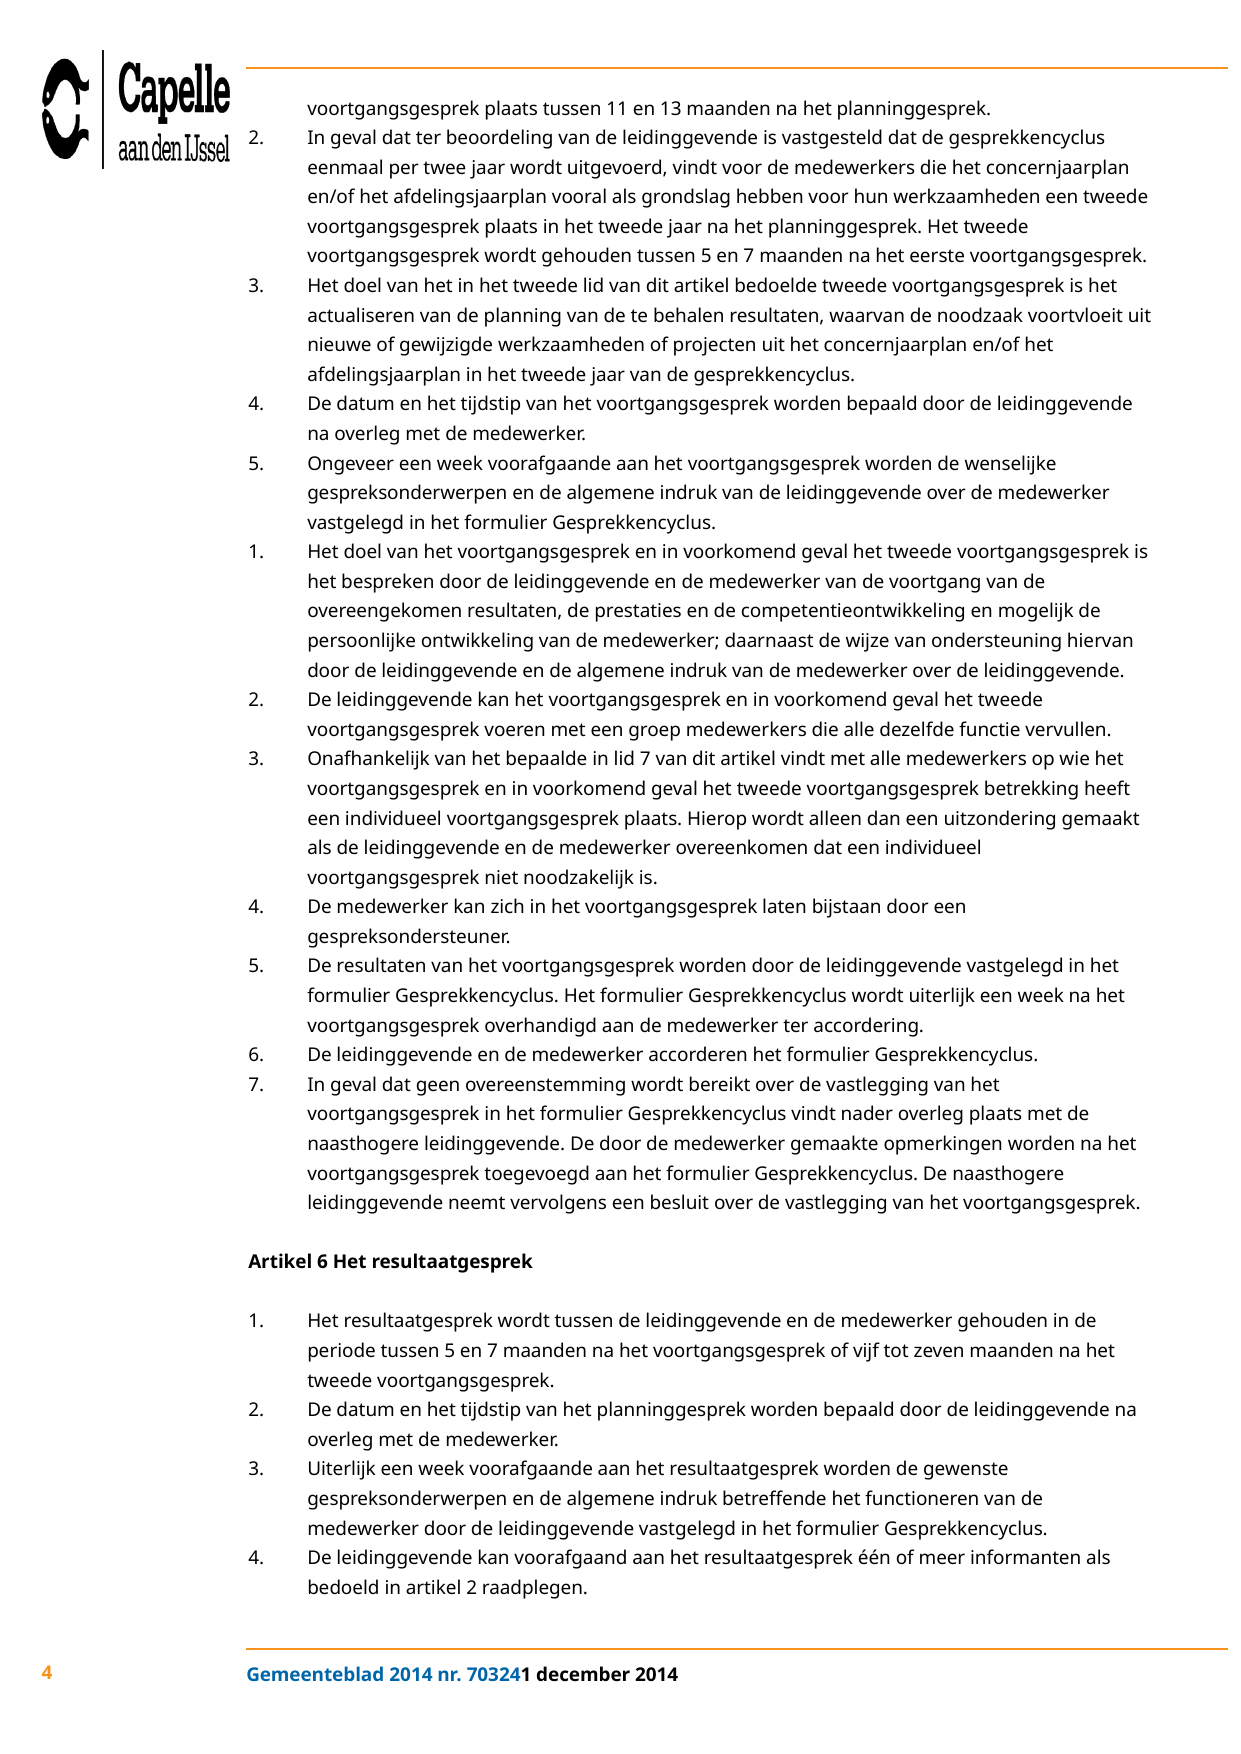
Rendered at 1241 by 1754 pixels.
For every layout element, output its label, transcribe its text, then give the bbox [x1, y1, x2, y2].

list voortgangsgesprek plaats tussen 11 en 13 maanden na het planninggesprek. [248, 95, 1152, 121]
picture [41, 47, 231, 172]
list De leidinggevende en de medewerker accorderen het formulier Gesprekkencyclus. [248, 1041, 1152, 1067]
list Ongeveer een week voorafgaande aan het voortgangsgesprek worden de wenselijke gespreksonderwerpen en de algemene indruk van de leidinggevende over de medewerker vastgelegd in het formulier Gesprekkencyclus. [248, 450, 1152, 535]
list De medewerker kan zich in het voortgangsgesprek laten bijstaan door een gespreksondersteuner. [248, 893, 1152, 949]
list In geval dat ter beoordeling van de leidinggevende is vastgesteld dat de gesprekkencyclus eenmaal per twee jaar wordt uitgevoerd, vindt voor de medewerkers die het concernjaarplan en/of het afdelingsjaarplan vooral als grondslag hebben voor hun werkzaamheden een tweede voortgangsgesprek plaats in het tweede jaar na het planninggesprek. Het tweede voortgangsgesprek wordt gehouden tussen 5 en 7 maanden na het eerste voortgangsgesprek. [248, 124, 1152, 268]
list Het doel van het in het tweede lid van dit artikel bedoelde tweede voortgangsgesprek is het actualiseren van de planning van de te behalen resultaten, waarvan de noodzaak voortvloeit uit nieuwe of gewijzigde werkzaamheden of projecten uit het concernjaarplan en/of het afdelingsjaarplan in het tweede jaar van de gesprekkencyclus. [248, 272, 1152, 387]
list In geval dat geen overeenstemming wordt bereikt over de vastlegging van het voortgangsgesprek in het formulier Gesprekkencyclus vindt nader overleg plaats met de naasthogere leidinggevende. De door de medewerker gemaakte opmerkingen worden na het voortgangsgesprek toegevoegd aan het formulier Gesprekkencyclus. De naasthogere leidinggevende neemt vervolgens een besluit over de vastlegging van het voortgangsgesprek. [248, 1071, 1152, 1215]
text Artikel 6 Het resultaatgesprek [248, 1248, 1152, 1274]
list Het doel van het voortgangsgesprek en in voorkomend geval het tweede voortgangsgesprek is het bespreken door de leidinggevende en de medewerker van de voortgang van de overeengekomen resultaten, de prestaties en de competentieontwikkeling en mogelijk de persoonlijke ontwikkeling van de medewerker; daarnaast de wijze van ondersteuning hiervan door de leidinggevende en de algemene indruk van de medewerker over de leidinggevende. [248, 538, 1152, 683]
list Onafhankelijk van het bepaalde in lid 7 van dit artikel vindt met alle medewerkers op wie het voortgangsgesprek en in voorkomend geval het tweede voortgangsgesprek betrekking heeft een individueel voortgangsgesprek plaats. Hierop wordt alleen dan een uitzondering gemaakt als de leidinggevende en de medewerker overeenkomen dat een individueel voortgangsgesprek niet noodzakelijk is. [248, 746, 1152, 890]
list De datum en het tijdstip van het planninggesprek worden bepaald door de leidinggevende na overleg met de medewerker. [248, 1396, 1152, 1452]
list Het resultaatgesprek wordt tussen de leidinggevende en de medewerker gehouden in de periode tussen 5 en 7 maanden na het voortgangsgesprek of vijf tot zeven maanden na het tweede voortgangsgesprek. [248, 1308, 1152, 1393]
list De datum en het tijdstip van het voortgangsgesprek worden bepaald door de leidinggevende na overleg met de medewerker. [248, 391, 1152, 446]
list De leidinggevende kan voorafgaand aan het resultaatgesprek één of meer informanten als bedoeld in artikel 2 raadplegen. [248, 1544, 1152, 1600]
list De resultaten van het voortgangsgesprek worden door de leidinggevende vastgelegd in het formulier Gesprekkencyclus. Het formulier Gesprekkencyclus wordt uiterlijk een week na het voortgangsgesprek overhandigd aan de medewerker ter accordering. [248, 953, 1152, 1038]
list De leidinggevende kan het voortgangsgesprek en in voorkomend geval het tweede voortgangsgesprek voeren met een groep medewerkers die alle dezelfde functie vervullen. [248, 686, 1152, 742]
list Uiterlijk een week voorafgaande aan het resultaatgesprek worden de gewenste gespreksonderwerpen en de algemene indruk betreffende het functioneren van de medewerker door de leidinggevende vastgelegd in het formulier Gesprekkencyclus. [248, 1456, 1152, 1541]
